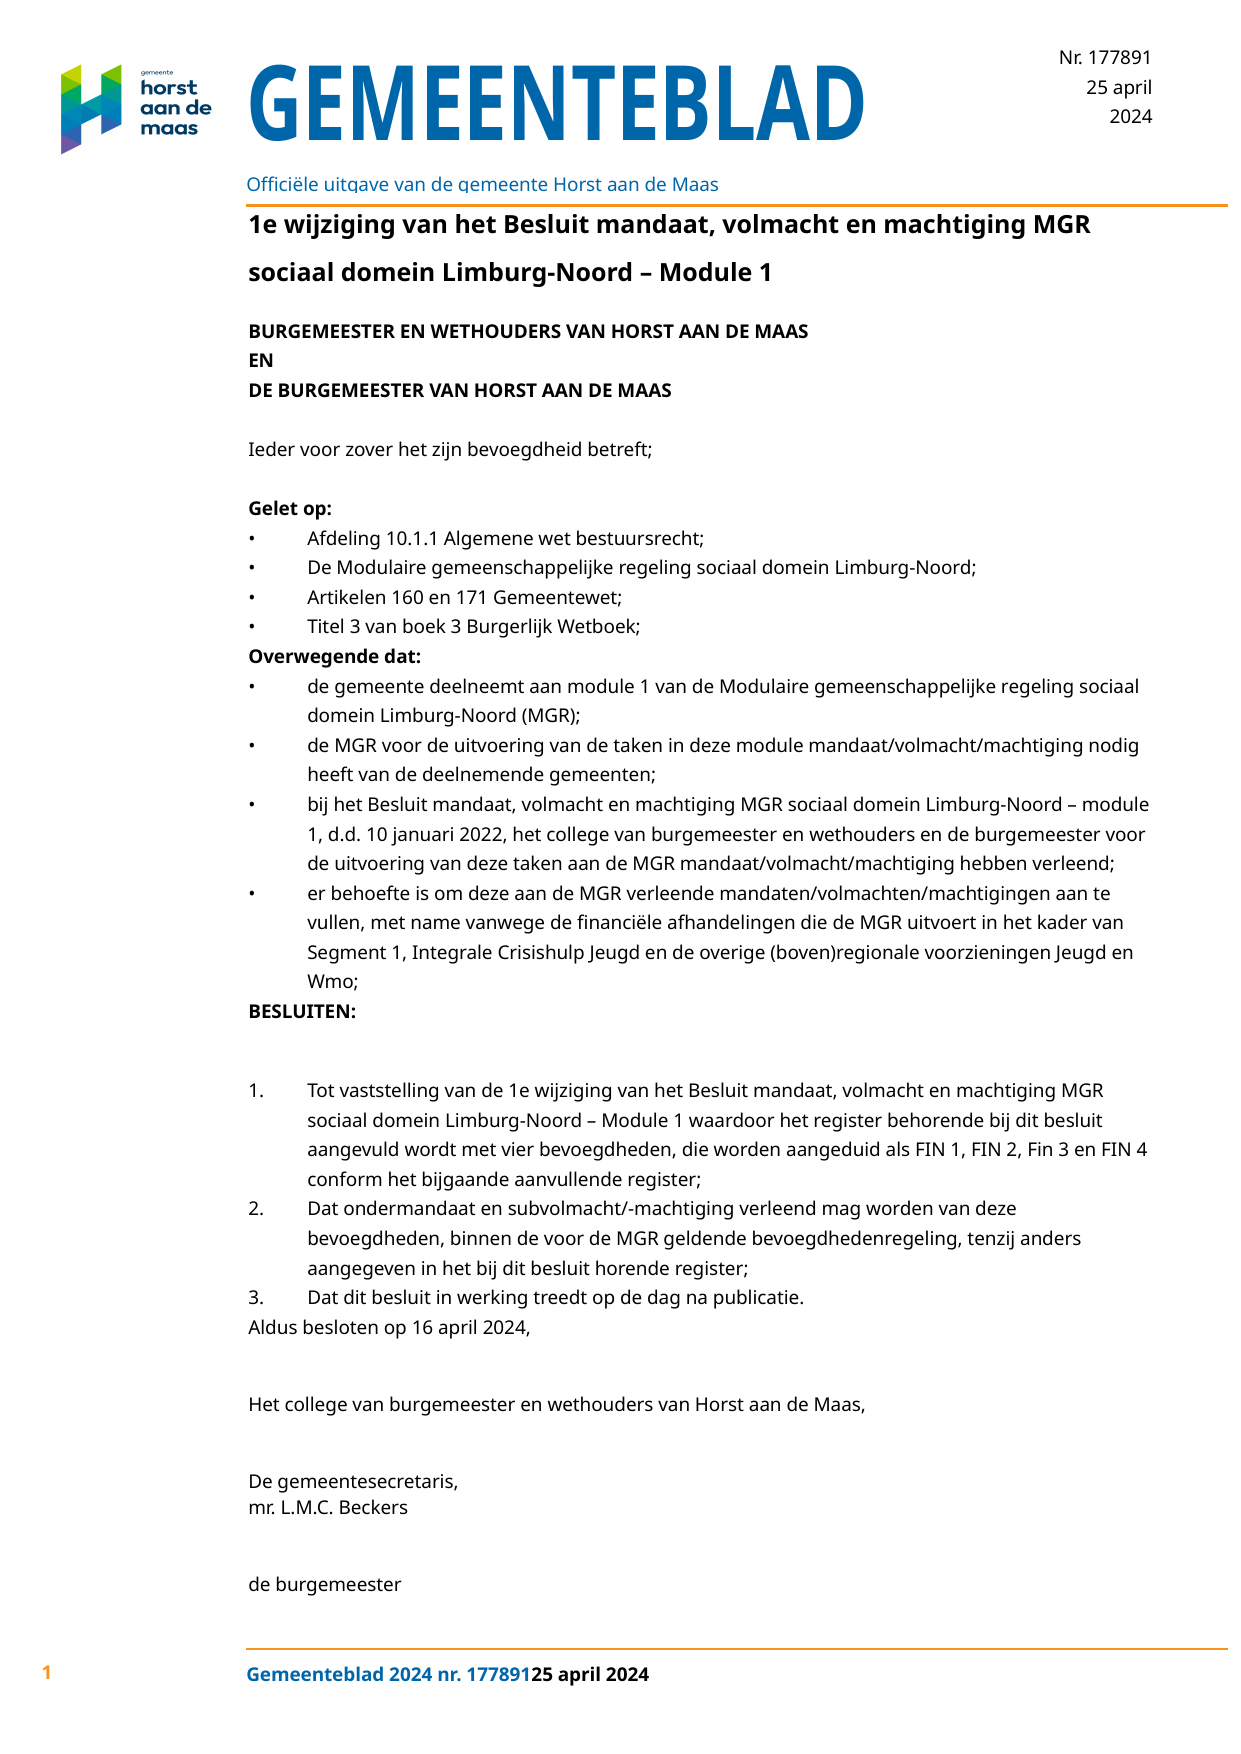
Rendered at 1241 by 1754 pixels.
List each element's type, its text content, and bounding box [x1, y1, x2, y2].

text Het college van burgemeester en wethouders van Horst aan de Maas, [248, 1391, 1152, 1417]
list Dat ondermandaat en subvolmacht/-machtiging verleend mag worden van deze bevoegdheden, binnen de voor de MGR geldende bevoegdhedenregeling, tenzij anders aangegeven in het bij dit besluit horende register; [248, 1196, 1152, 1280]
list Tot vaststelling van de 1e wijziging van het Besluit mandaat, volmacht en machtiging MGR sociaal domein Limburg-Noord – Module 1 waardoor het register behorende bij dit besluit aangevuld wordt met vier bevoegdheden, die worden aangeduid als FIN 1, FIN 2, Fin 3 en FIN 4 conform het bijgaande aanvullende register; [248, 1077, 1152, 1192]
text DE BURGEMEESTER VAN HORST AAN DE MAAS [248, 377, 1152, 403]
list Artikelen 160 en 171 Gemeentewet; [248, 584, 1152, 610]
text de burgemeester [248, 1571, 1152, 1597]
text Overwegende dat: [248, 643, 1152, 669]
text EN [248, 347, 1152, 373]
list De Modulaire gemeenschappelijke regeling sociaal domein Limburg-Noord; [248, 554, 1152, 580]
list de gemeente deelneemt aan module 1 van de Modulaire gemeenschappelijke regeling sociaal domein Limburg-Noord (MGR); [248, 673, 1152, 728]
text 1e wijziging van het Besluit mandaat, volmacht en machtiging MGR sociaal domein Limburg-Noord – Module 1 [248, 207, 1152, 288]
list bij het Besluit mandaat, volmacht en machtiging MGR sociaal domein Limburg-Noord – module 1, d.d. 10 januari 2022, het college van burgemeester en wethouders en de burgemeester voor de uitvoering van deze taken aan de MGR mandaat/volmacht/machtiging hebben verleend; [248, 791, 1152, 876]
list er behoefte is om deze aan de MGR verleende mandaten/volmachten/machtigingen aan te vullen, met name vanwege de financiële afhandelingen die de MGR uitvoert in het kader van Segment 1, Integrale Crisishulp Jeugd en de overige (boven)regionale voorzieningen Jeugd en Wmo; [248, 880, 1152, 994]
list Titel 3 van boek 3 Burgerlijk Wetboek; [248, 614, 1152, 639]
list de MGR voor de uitvoering van de taken in deze module mandaat/volmacht/machtiging nodig heeft van de deelnemende gemeenten; [248, 732, 1152, 787]
text Gelet op: [248, 495, 1152, 521]
list Afdeling 10.1.1 Algemene wet bestuursrecht; [248, 525, 1152, 551]
text BURGEMEESTER EN WETHOUDERS VAN HORST AAN DE MAAS [248, 318, 1152, 344]
list Dat dit besluit in werking treedt op de dag na publicatie. [248, 1284, 1152, 1310]
text Ieder voor zover het zijn bevoegdheid betreft; [248, 436, 1152, 462]
text BESLUITEN: [248, 998, 1152, 1024]
text mr. L.M.C. Beckers [248, 1494, 1152, 1520]
picture [41, 47, 231, 172]
text Aldus besloten op 16 april 2024, [248, 1314, 1152, 1339]
text De gemeentesecretaris, [248, 1468, 1152, 1494]
